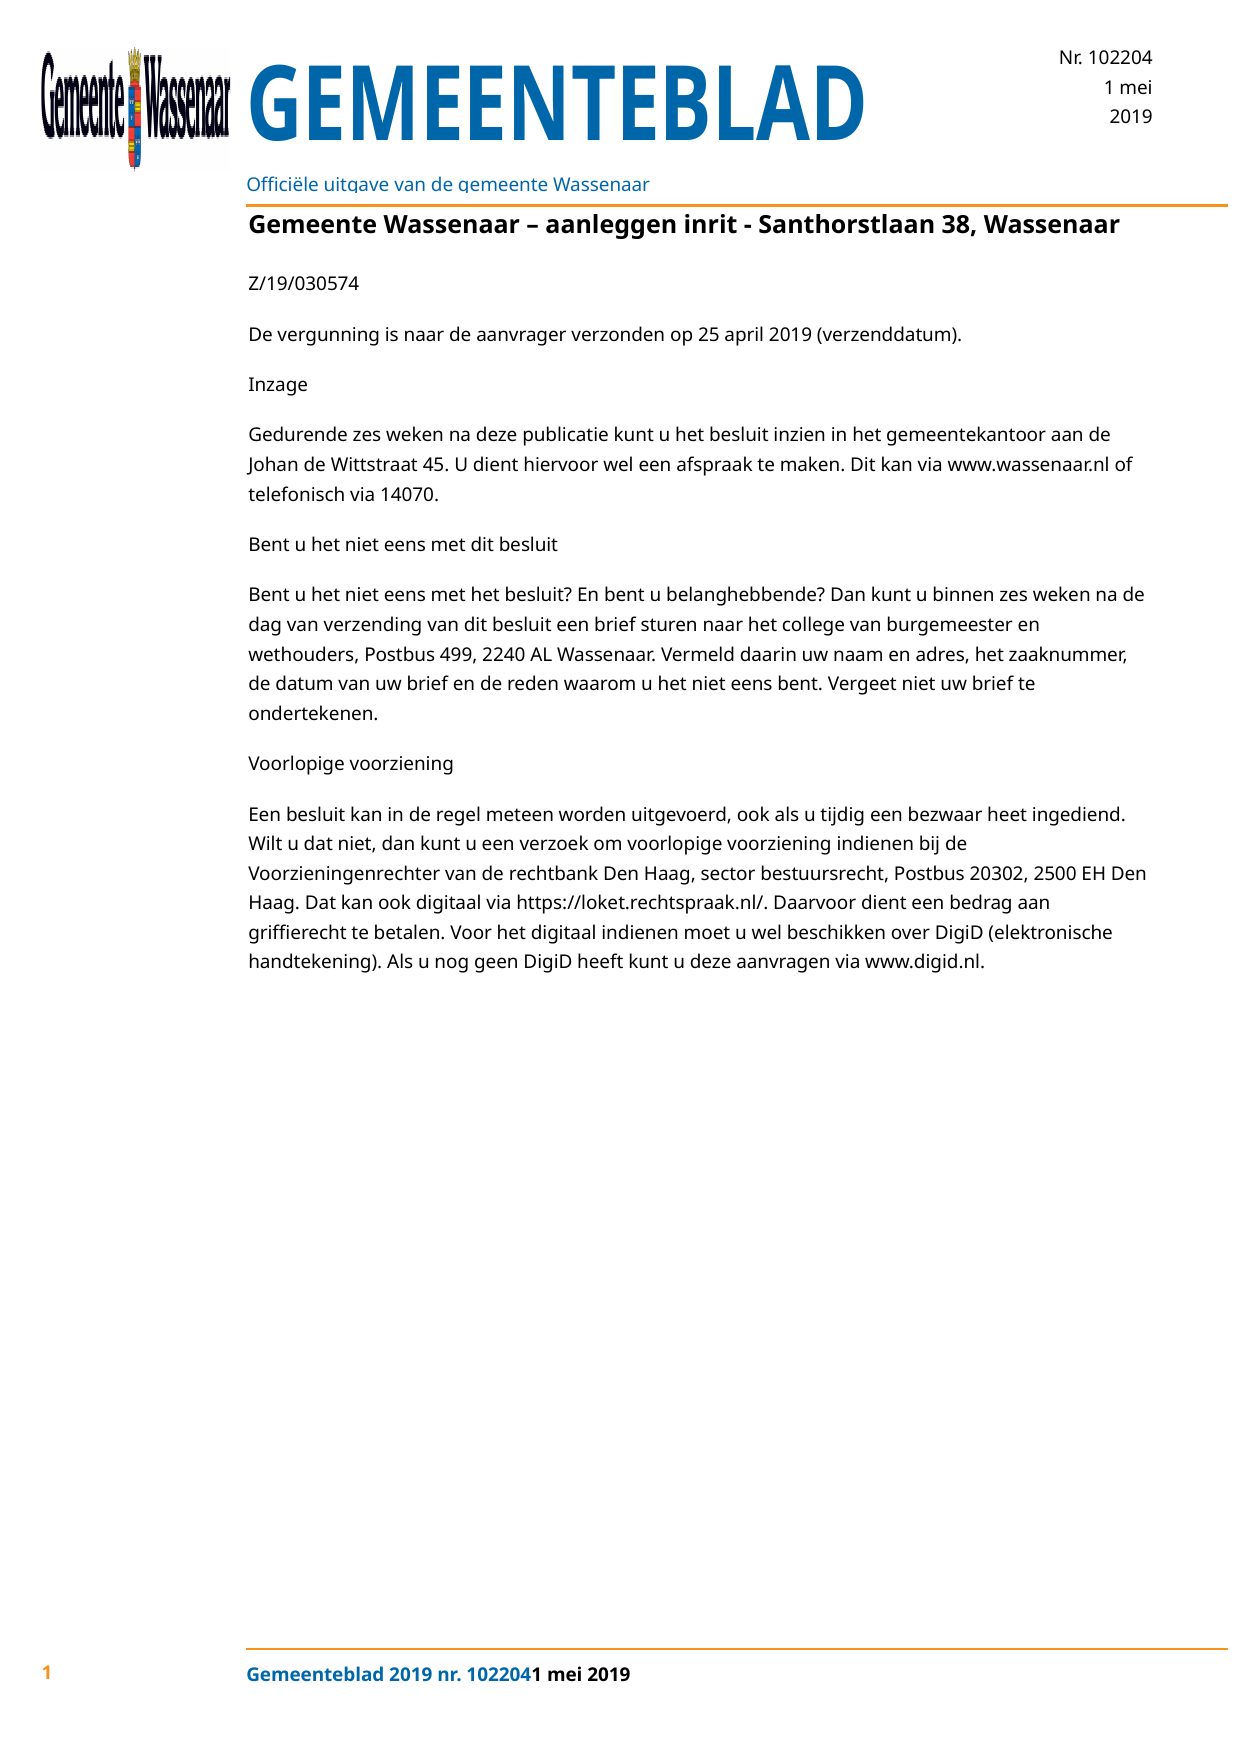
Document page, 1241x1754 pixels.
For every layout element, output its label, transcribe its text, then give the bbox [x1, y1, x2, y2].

text Bent u het niet eens met het besluit? En bent u belanghebbende? Dan kunt u binnen zes weken na de dag van verzending van dit besluit een brief sturen naar het college van burgemeester en wethouders, Postbus 499, 2240 AL Wassenaar. Vermeld daarin uw naam en adres, het zaaknummer, de datum van uw brief en de reden waarom u het niet eens bent. Vergeet niet uw brief te ondertekenen. [248, 582, 1152, 726]
text Gedurende zes weken na deze publicatie kunt u het besluit inzien in het gemeentekantoor aan de Johan de Wittstraat 45. U dient hiervoor wel een afspraak te maken. Dit kan via www.wassenaar.nl of telefonisch via 14070. [248, 422, 1152, 506]
picture [41, 47, 231, 172]
text Voorlopige voorziening [248, 750, 1152, 776]
text De vergunning is naar de aanvrager verzonden op 25 april 2019 (verzenddatum). [248, 321, 1152, 346]
text Gemeente Wassenaar – aanleggen inrit - Santhorstlaan 38, Wassenaar [248, 207, 1152, 241]
text Bent u het niet eens met dit besluit [248, 531, 1152, 557]
text Een besluit kan in de regel meteen worden uitgevoerd, ook als u tijdig een bezwaar heet ingediend. Wilt u dat niet, dan kunt u een verzoek om voorlopige voorziening indienen bij de Voorzieningenrechter van de rechtbank Den Haag, sector bestuursrecht, Postbus 20302, 2500 EH Den Haag. Dat kan ook digitaal via https://loket.rechtspraak.nl/. Daarvoor dient een bedrag aan griffierecht te betalen. Voor het digitaal indienen moet u wel beschikken over DigiD (elektronische handtekening). Als u nog geen DigiD heeft kunt u deze aanvragen via www.digid.nl. [248, 801, 1152, 974]
text Inzage [248, 371, 1152, 397]
text Z/19/030574 [248, 270, 1152, 296]
